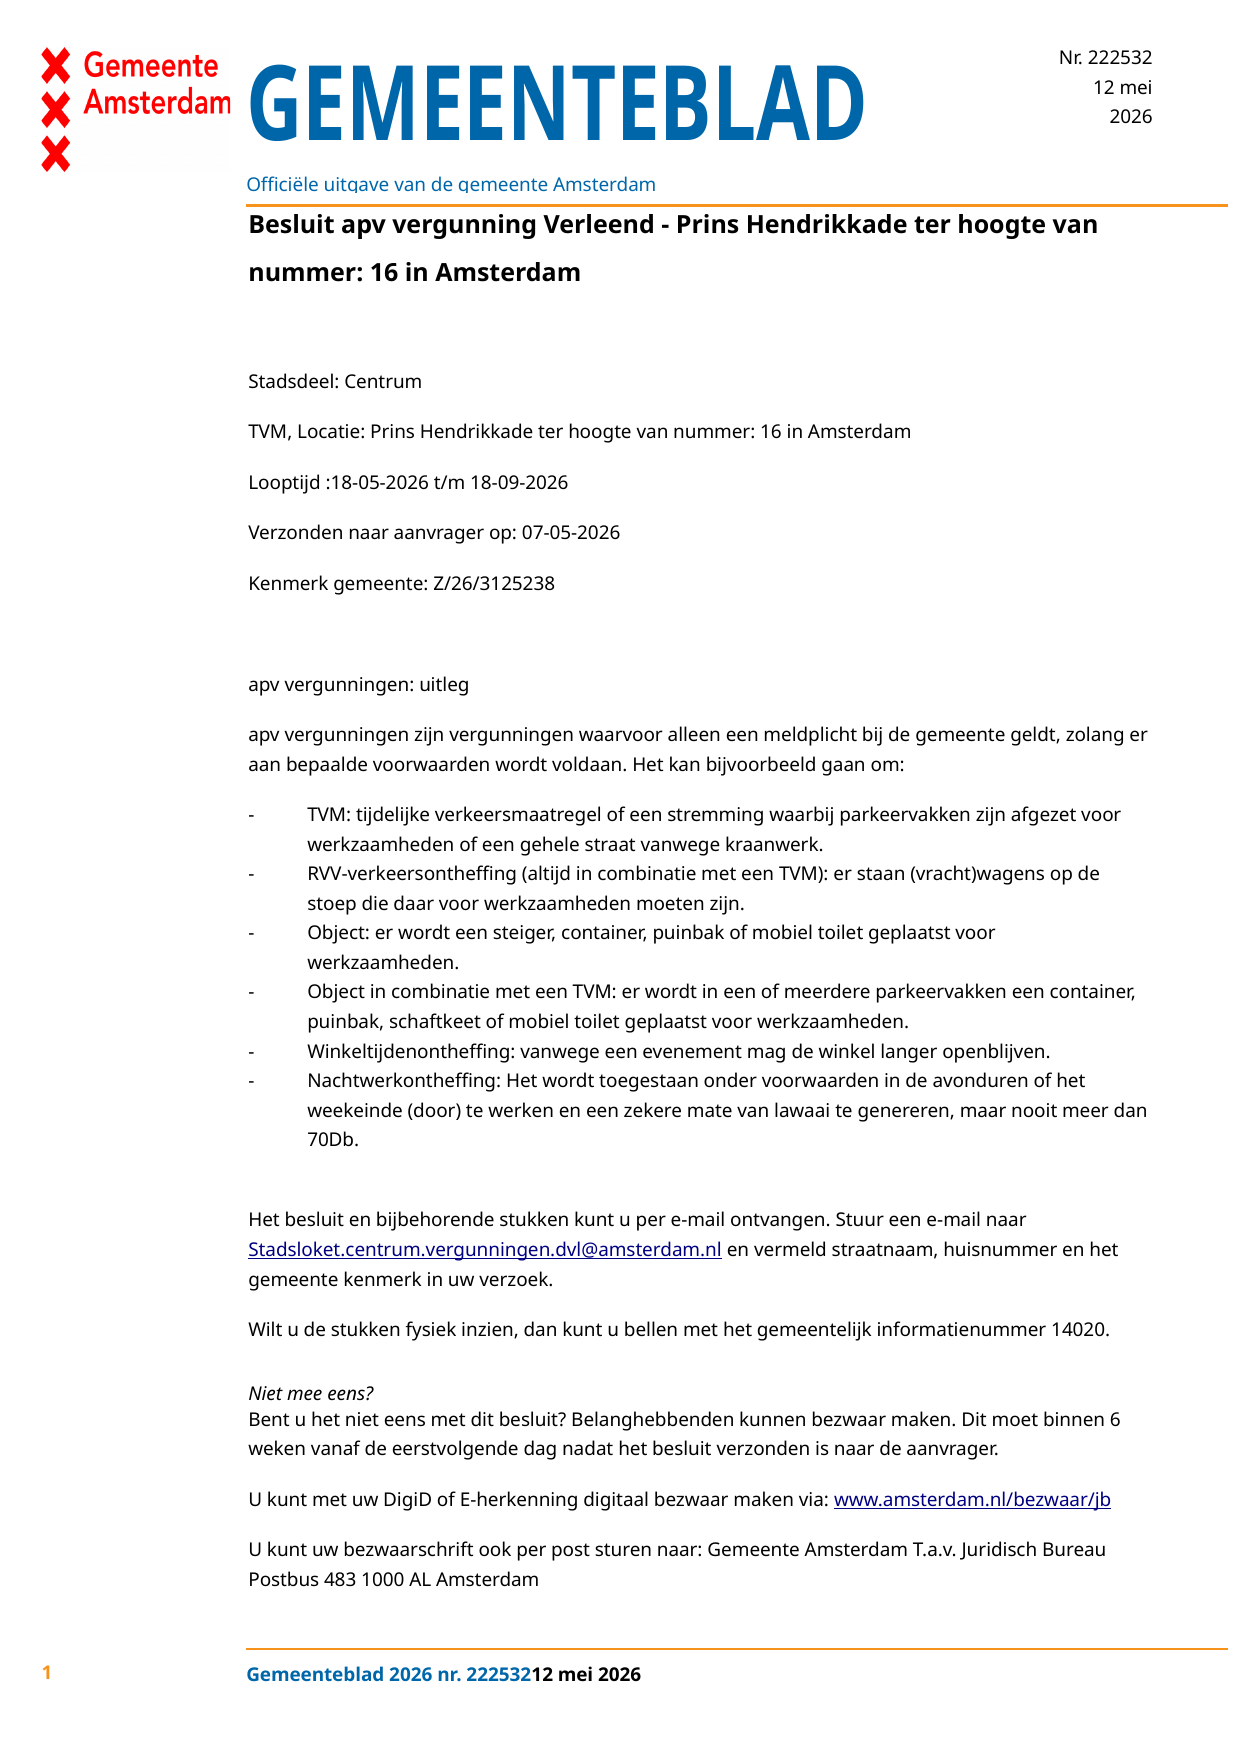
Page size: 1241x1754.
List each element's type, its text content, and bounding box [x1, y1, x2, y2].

text Het besluit en bijbehorende stukken kunt u per e-mail ontvangen. Stuur een e-mail naar Stadsloket.centrum.vergunningen.dvl@amsterdam.nl en vermeld straatnaam, huisnummer en het gemeente kenmerk in uw verzoek. [248, 1207, 1152, 1292]
text U kunt met uw DigiD of E-herkenning digitaal bezwaar maken via: www.amsterdam.nl/bezwaar/jb [248, 1486, 1152, 1512]
list Object: er wordt een steiger, container, puinbak of mobiel toilet geplaatst voor werkzaamheden. [248, 919, 1152, 975]
picture [41, 47, 231, 172]
list RVV-verkeersontheffing (altijd in combinatie met een TVM): er staan (vracht)wagens op de stoep die daar voor werkzaamheden moeten zijn. [248, 860, 1152, 916]
list Winkeltijdenontheffing: vanwege een evenement mag de winkel langer openblijven. [248, 1038, 1152, 1064]
text Besluit apv vergunning Verleend - Prins Hendrikkade ter hoogte van nummer: 16 in Amsterdam [248, 207, 1152, 288]
text Stadsdeel: Centrum [248, 368, 1152, 394]
text Kenmerk gemeente: Z/26/3125238 [248, 570, 1152, 596]
text Bent u het niet eens met dit besluit? Belanghebbenden kunnen bezwaar maken. Dit moet binnen 6 weken vanaf de eerstvolgende dag nadat het besluit verzonden is naar de aanvrager. [248, 1406, 1152, 1461]
list Object in combinatie met een TVM: er wordt in een of meerdere parkeervakken een container, puinbak, schaftkeet of mobiel toilet geplaatst voor werkzaamheden. [248, 979, 1152, 1034]
text TVM, Locatie: Prins Hendrikkade ter hoogte van nummer: 16 in Amsterdam [248, 419, 1152, 444]
text U kunt uw bezwaarschrift ook per post sturen naar: Gemeente Amsterdam T.a.v. Juridisch Bureau Postbus 483 1000 AL Amsterdam [248, 1536, 1152, 1592]
text Wilt u de stukken fysiek inzien, dan kunt u bellen met het gemeentelijk informatienummer 14020. [248, 1316, 1152, 1342]
list Nachtwerkontheffing: Het wordt toegestaan onder voorwaarden in de avonduren of het weekeinde (door) te werken en een zekere mate van lawaai te genereren, maar nooit meer dan 70Db. [248, 1067, 1152, 1152]
text apv vergunningen: uitleg [248, 671, 1152, 697]
text apv vergunningen zijn vergunningen waarvoor alleen een meldplicht bij de gemeente geldt, zolang er aan bepaalde voorwaarden wordt voldaan. Het kan bijvoorbeeld gaan om: [248, 721, 1152, 777]
text Looptijd :18-05-2026 t/m 18-09-2026 [248, 469, 1152, 495]
text Verzonden naar aanvrager op: 07-05-2026 [248, 519, 1152, 545]
list TVM: tijdelijke verkeersmaatregel of een stremming waarbij parkeervakken zijn afgezet voor werkzaamheden of een gehele straat vanwege kraanwerk. [248, 801, 1152, 857]
text Niet mee eens? [248, 1380, 1152, 1406]
